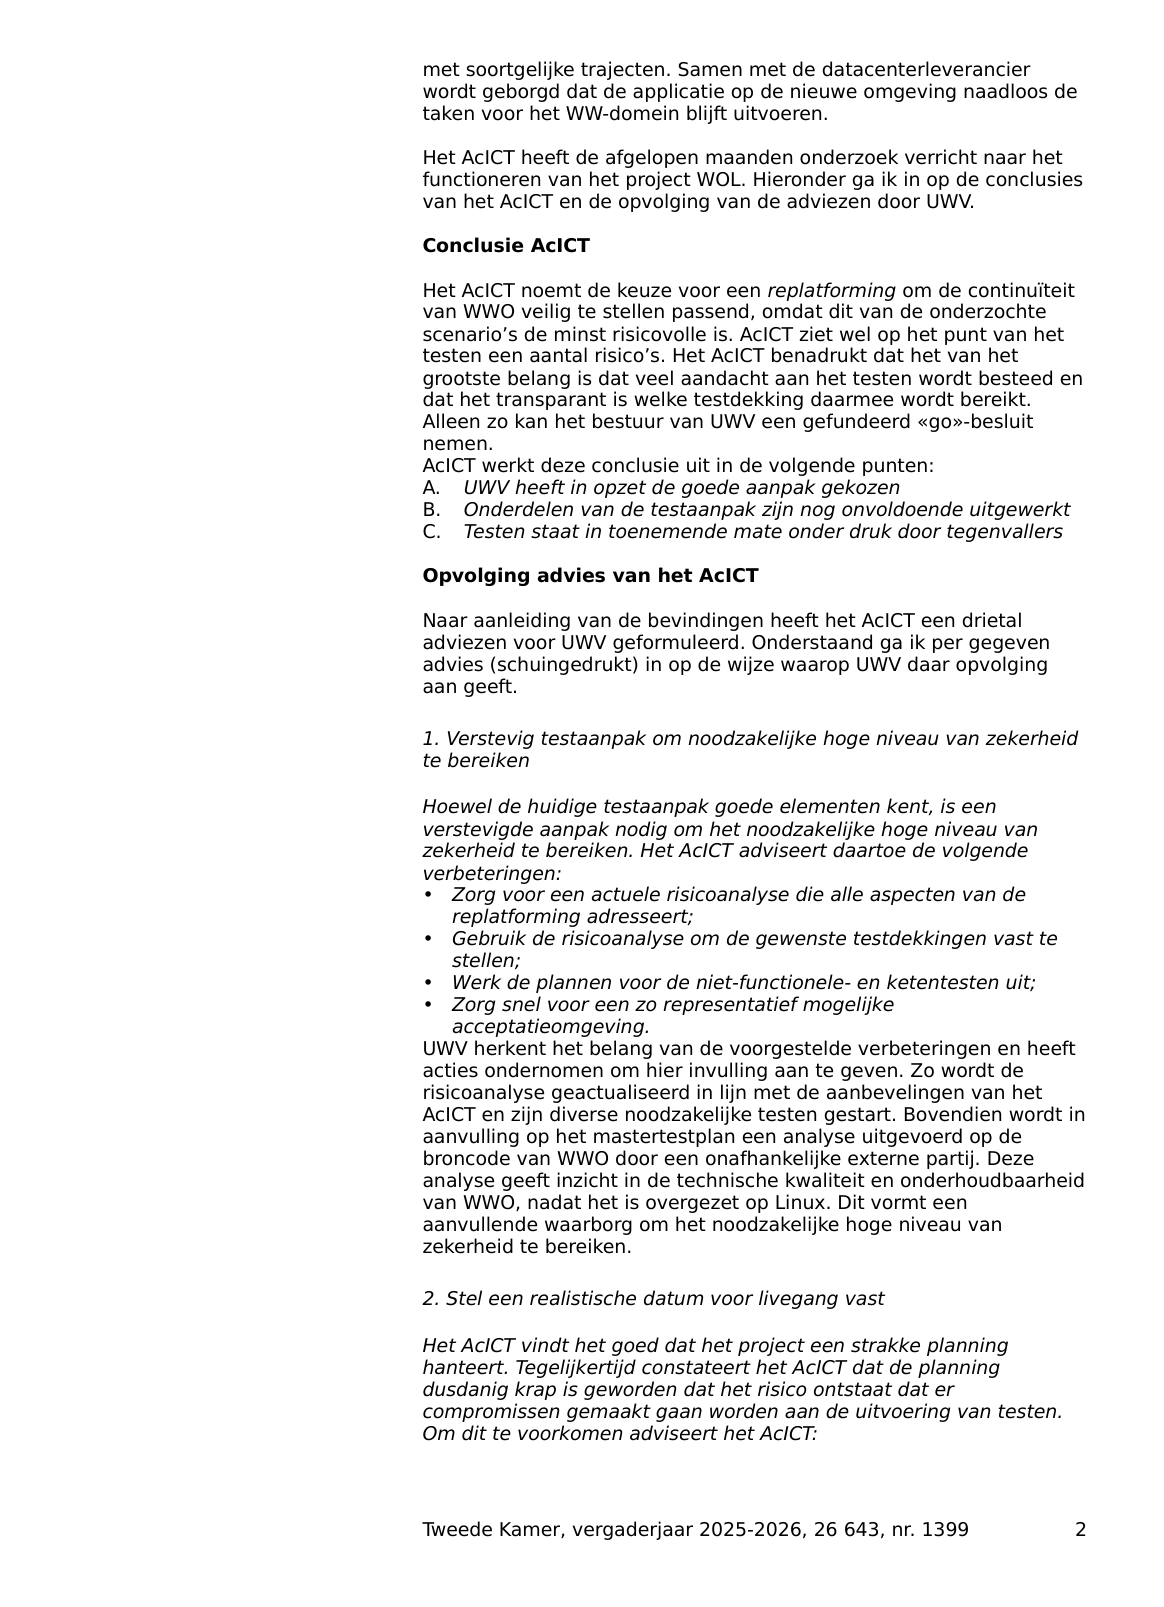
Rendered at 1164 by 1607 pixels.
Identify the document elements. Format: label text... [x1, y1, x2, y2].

text B. Onderdelen van de testaanpak zijn nog onvoldoende uitgewerkt [422, 499, 1087, 521]
text • Werk de plannen voor de niet-functionele- en ketentesten uit; [422, 972, 1087, 994]
subtitle Opvolging advies van het AcICT [422, 565, 1087, 587]
text Naar aanleiding van de bevindingen heeft het AcICT een drietal adviezen voor UWV geformuleerd. Onderstaand ga ik per gegeven advies (schuingedrukt) in op de wijze waarop UWV daar opvolging aan geeft. [422, 609, 1087, 697]
text • Zorg snel voor een zo representatief mogelijke acceptatieomgeving. [422, 994, 1087, 1038]
text Het AcICT noemt de keuze voor een replatforming om de continuïteit van WWO veilig te stellen passend, omdat dit van de onderzochte scenario’s de minst risicovolle is. AcICT ziet wel op het punt van het testen een aantal risico’s. Het AcICT benadrukt dat het van het grootste belang is dat veel aandacht aan het testen wordt besteed en dat het transparant is welke testdekking daarmee wordt bereikt. Alleen zo kan het bestuur van UWV een gefundeerd «go»-besluit nemen. [422, 279, 1087, 455]
text Het AcICT vindt het goed dat het project een strakke planning hanteert. Tegelijkertijd constateert het AcICT dat de planning dusdanig krap is geworden dat het risico ontstaat dat er compromissen gemaakt gaan worden aan de uitvoering van testen. Om dit te voorkomen adviseert het AcICT: [422, 1335, 1087, 1445]
text AcICT werkt deze conclusie uit in de volgende punten: [422, 455, 1087, 477]
text Hoewel de huidige testaanpak goede elementen kent, is een verstevigde aanpak nodig om het noodzakelijke hoge niveau van zekerheid te bereiken. Het AcICT adviseert daartoe de volgende verbeteringen: [422, 796, 1087, 884]
subtitle Conclusie AcICT [422, 235, 1087, 257]
subtitle 2. Stel een realistische datum voor livegang vast [422, 1288, 1087, 1310]
text Het AcICT heeft de afgelopen maanden onderzoek verricht naar het functioneren van het project WOL. Hieronder ga ik in op de conclusies van het AcICT en de opvolging van de adviezen door UWV. [422, 147, 1087, 213]
text UWV herkent het belang van de voorgestelde verbeteringen en heeft acties ondernomen om hier invulling aan te geven. Zo wordt de risicoanalyse geactualiseerd in lijn met de aanbevelingen van het AcICT en zijn diverse noodzakelijke testen gestart. Bovendien wordt in aanvulling op het mastertestplan een analyse uitgevoerd op de broncode van WWO door een onafhankelijke externe partij. Deze analyse geeft inzicht in de technische kwaliteit en onderhoudbaarheid van WWO, nadat het is overgezet op Linux. Dit vormt een aanvullende waarborg om het noodzakelijke hoge niveau van zekerheid te bereiken. [422, 1038, 1087, 1258]
subtitle 1. Verstevig testaanpak om noodzakelijke hoge niveau van zekerheid te bereiken [422, 727, 1087, 771]
text • Gebruik de risicoanalyse om de gewenste testdekkingen vast te stellen; [422, 928, 1087, 972]
text A. UWV heeft in opzet de goede aanpak gekozen [422, 477, 1087, 499]
text • Zorg voor een actuele risicoanalyse die alle aspecten van de replatforming adresseert; [422, 884, 1087, 928]
text C. Testen staat in toenemende mate onder druk door tegenvallers [422, 521, 1087, 543]
text met soortgelijke trajecten. Samen met de datacenterleverancier wordt geborgd dat de applicatie op de nieuwe omgeving naadloos de taken voor het WW-domein blijft uitvoeren. [422, 59, 1087, 125]
